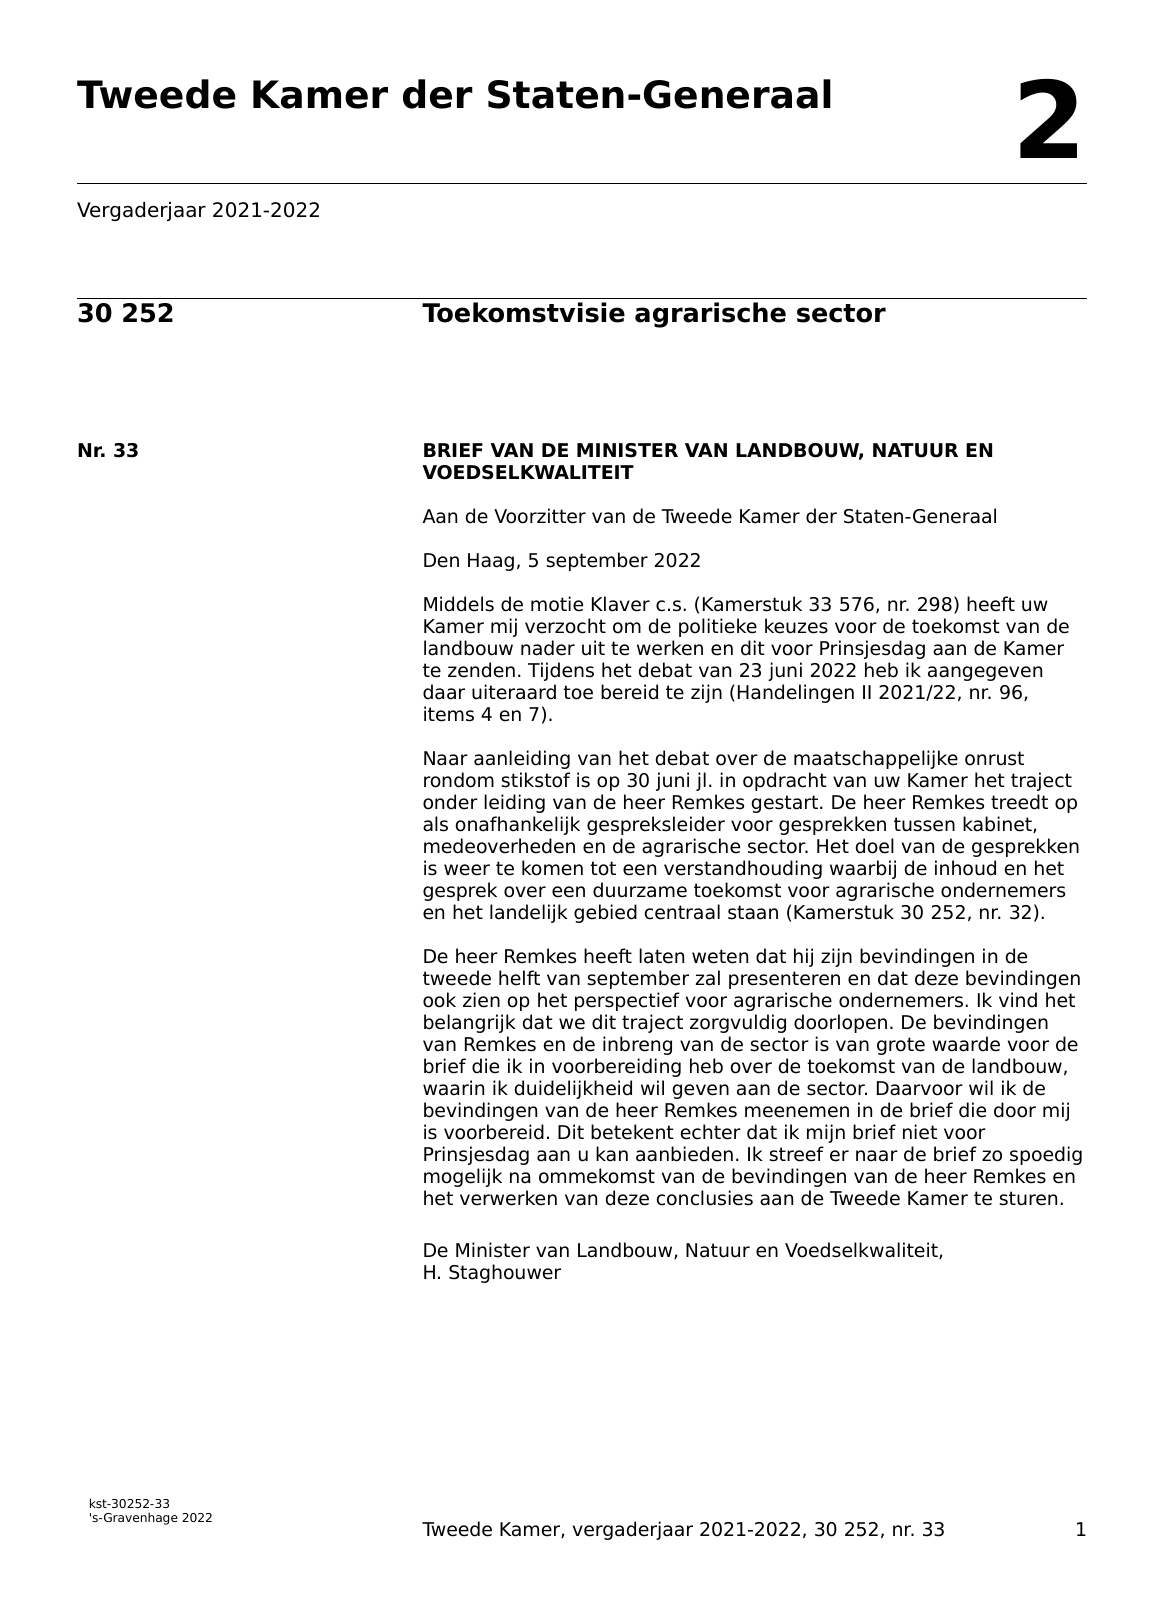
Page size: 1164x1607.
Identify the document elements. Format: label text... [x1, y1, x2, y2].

table_header 2 [886, 59, 1087, 183]
table_header Tweede Kamer der Staten-Generaal [77, 59, 886, 183]
text De heer Remkes heeft laten weten dat hij zijn bevindingen in de tweede helft van september zal presenteren en dat deze bevindingen ook zien op het perspectief voor agrarische ondernemers. Ik vind het belangrijk dat we dit traject zorgvuldig doorlopen. De bevindingen van Remkes en de inbreng van de sector is van grote waarde voor de brief die ik in voorbereiding heb over de toekomst van de landbouw, waarin ik duidelijkheid wil geven aan de sector. Daarvoor wil ik de bevindingen van de heer Remkes meenemen in de brief die door mij is voorbereid. Dit betekent echter dat ik mijn brief niet voor Prinsjesdag aan u kan aanbieden. Ik streef er naar de brief zo spoedig mogelijk na ommekomst van de bevindingen van de heer Remkes en het verwerken van deze conclusies aan de Tweede Kamer te sturen. [422, 946, 1087, 1210]
text kst-30252-33 [88, 1497, 323, 1511]
text De Minister van Landbouw, Natuur en Voedselkwaliteit, H. Staghouwer [422, 1240, 1087, 1284]
text Middels de motie Klaver c.s. (Kamerstuk 33 576, nr. 298) heeft uw Kamer mij verzocht om de politieke keuzes voor de toekomst van de landbouw nader uit te werken en dit voor Prinsjesdag aan de Kamer te zenden. Tijdens het debat van 23 juni 2022 heb ik aangegeven daar uiteraard toe bereid te zijn (Handelingen II 2021/22, nr. 96, items 4 en 7). [422, 594, 1087, 726]
text Aan de Voorzitter van de Tweede Kamer der Staten-Generaal [422, 506, 1087, 528]
text Naar aanleiding van het debat over de maatschappelijke onrust rondom stikstof is op 30 juni jl. in opdracht van uw Kamer het traject onder leiding van de heer Remkes gestart. De heer Remkes treedt op als onafhankelijk gespreksleider voor gesprekken tussen kabinet, medeoverheden en de agrarische sector. Het doel van de gesprekken is weer te komen tot een verstandhouding waarbij de inhoud en het gesprek over een duurzame toekomst voor agrarische ondernemers en het landelijk gebied centraal staan (Kamerstuk 30 252, nr. 32). [422, 748, 1087, 924]
subtitle 30 252 Toekomstvisie agrarische sector [77, 299, 1087, 329]
text 's-Gravenhage 2022 [88, 1511, 323, 1525]
text Den Haag, 5 september 2022 [422, 550, 1087, 572]
table_cell Vergaderjaar 2021-2022 [77, 184, 1087, 298]
subtitle Nr. 33 BRIEF VAN DE MINISTER VAN LANDBOUW, NATUUR EN VOEDSELKWALITEIT [77, 440, 1087, 484]
